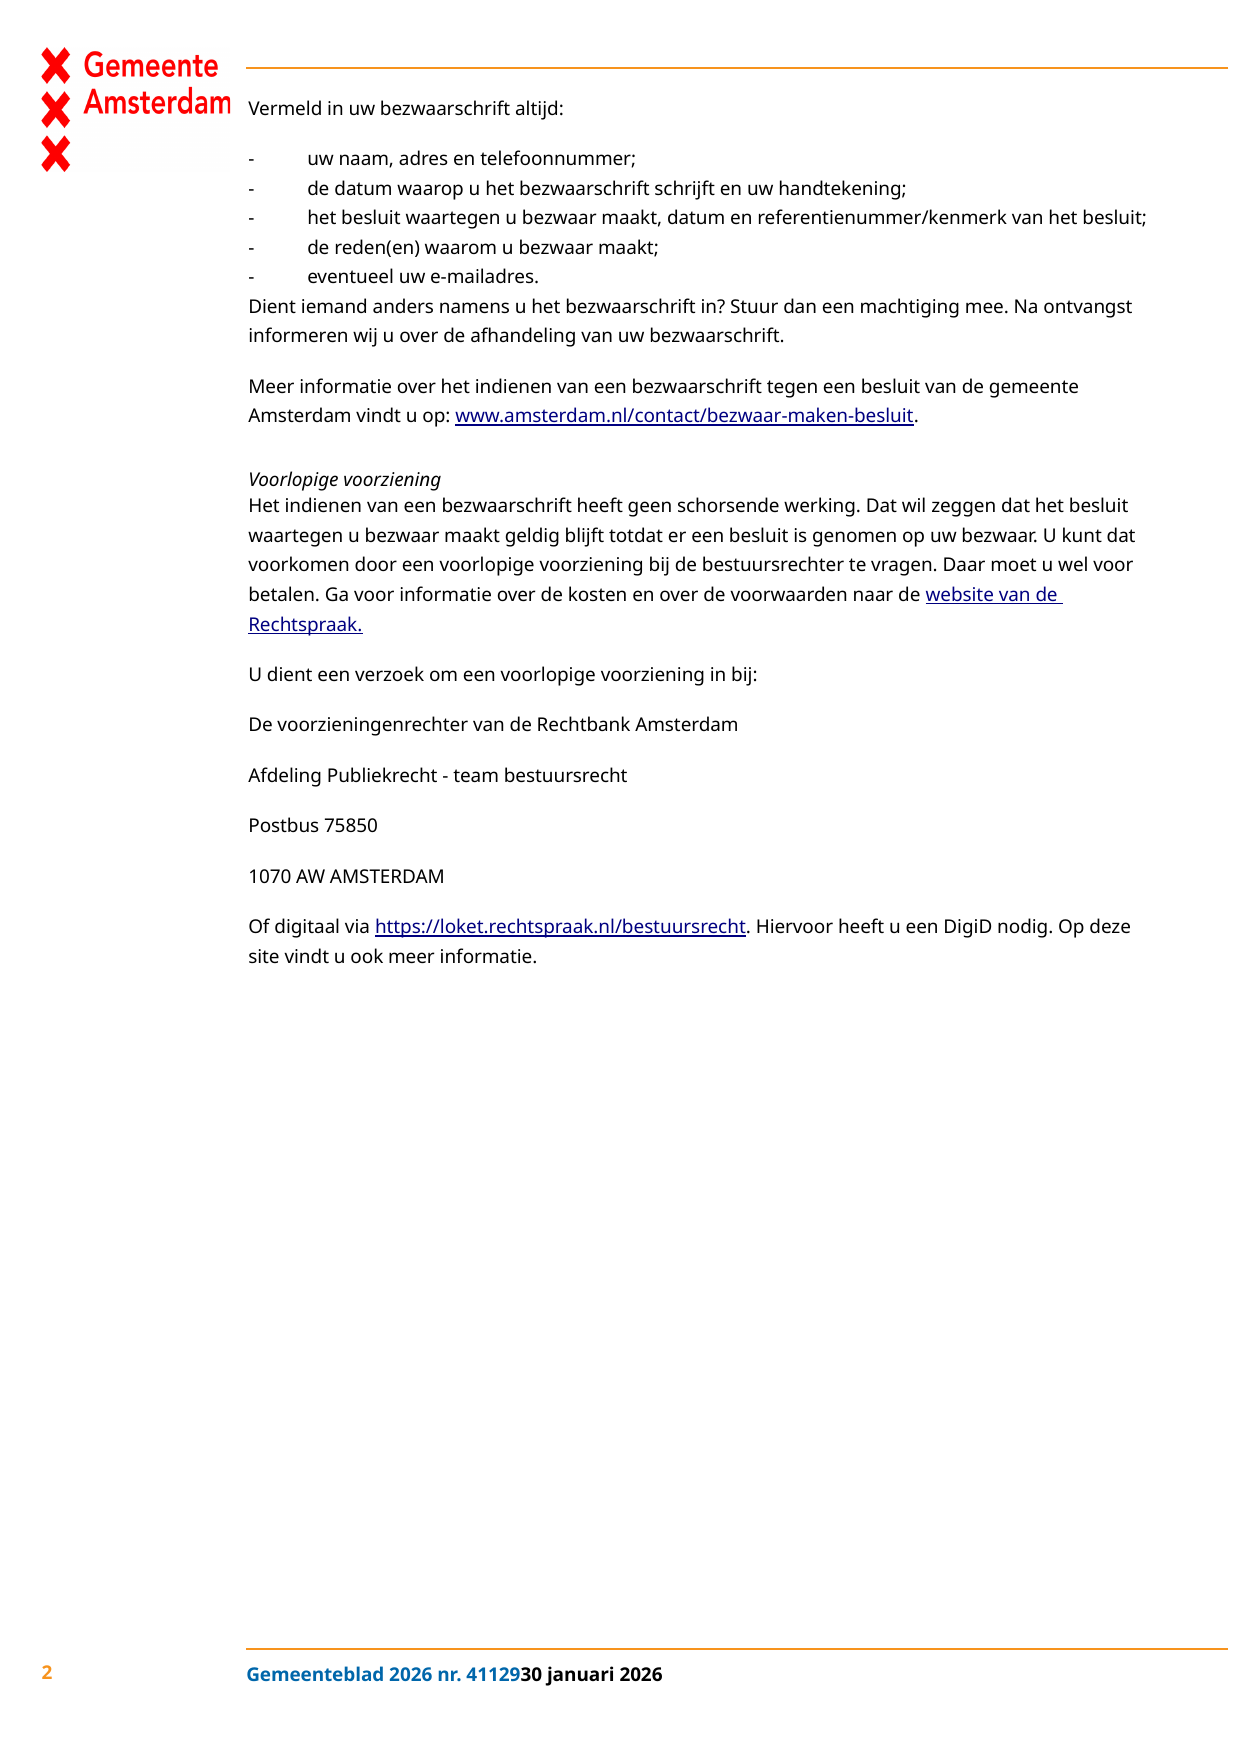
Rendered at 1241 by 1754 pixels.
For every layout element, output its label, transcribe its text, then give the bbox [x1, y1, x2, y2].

text Meer informatie over het indienen van een bezwaarschrift tegen een besluit van de gemeente Amsterdam vindt u op: www.amsterdam.nl/contact/bezwaar-maken-besluit. [248, 373, 1152, 428]
text Dient iemand anders namens u het bezwaarschrift in? Stuur dan een machtiging mee. Na ontvangst informeren wij u over de afhandeling van uw bezwaarschrift. [248, 293, 1152, 348]
text 1070 AW AMSTERDAM [248, 863, 1152, 888]
list de datum waarop u het bezwaarschrift schrijft en uw handtekening; [248, 175, 1152, 201]
picture [41, 47, 231, 172]
list het besluit waartegen u bezwaar maakt, datum en referentienummer/kenmerk van het besluit; [248, 204, 1152, 230]
text Het indienen van een bezwaarschrift heeft geen schorsende werking. Dat wil zeggen dat het besluit waartegen u bezwaar maakt geldig blijft totdat er een besluit is genomen op uw bezwaar. U kunt dat voorkomen door een voorlopige voorziening bij de bestuursrechter te vragen. Daar moet u wel voor betalen. Ga voor informatie over de kosten en over de voorwaarden naar de website van de Rechtspraak. [248, 492, 1152, 636]
list de reden(en) waarom u bezwaar maakt; [248, 234, 1152, 260]
list uw naam, adres en telefoonnummer; [248, 145, 1152, 171]
text Postbus 75850 [248, 812, 1152, 838]
text U dient een verzoek om een voorlopige voorziening in bij: [248, 661, 1152, 687]
text Vermeld in uw bezwaarschrift altijd: [248, 95, 1152, 121]
list eventueel uw e-mailadres. [248, 263, 1152, 289]
text Of digitaal via https://loket.rechtspraak.nl/bestuursrecht. Hiervoor heeft u een DigiD nodig. Op deze site vindt u ook meer informatie. [248, 913, 1152, 968]
text Afdeling Publiekrecht - team bestuursrecht [248, 762, 1152, 788]
text De voorzieningenrechter van de Rechtbank Amsterdam [248, 712, 1152, 737]
text Voorlopige voorziening [248, 467, 1152, 492]
